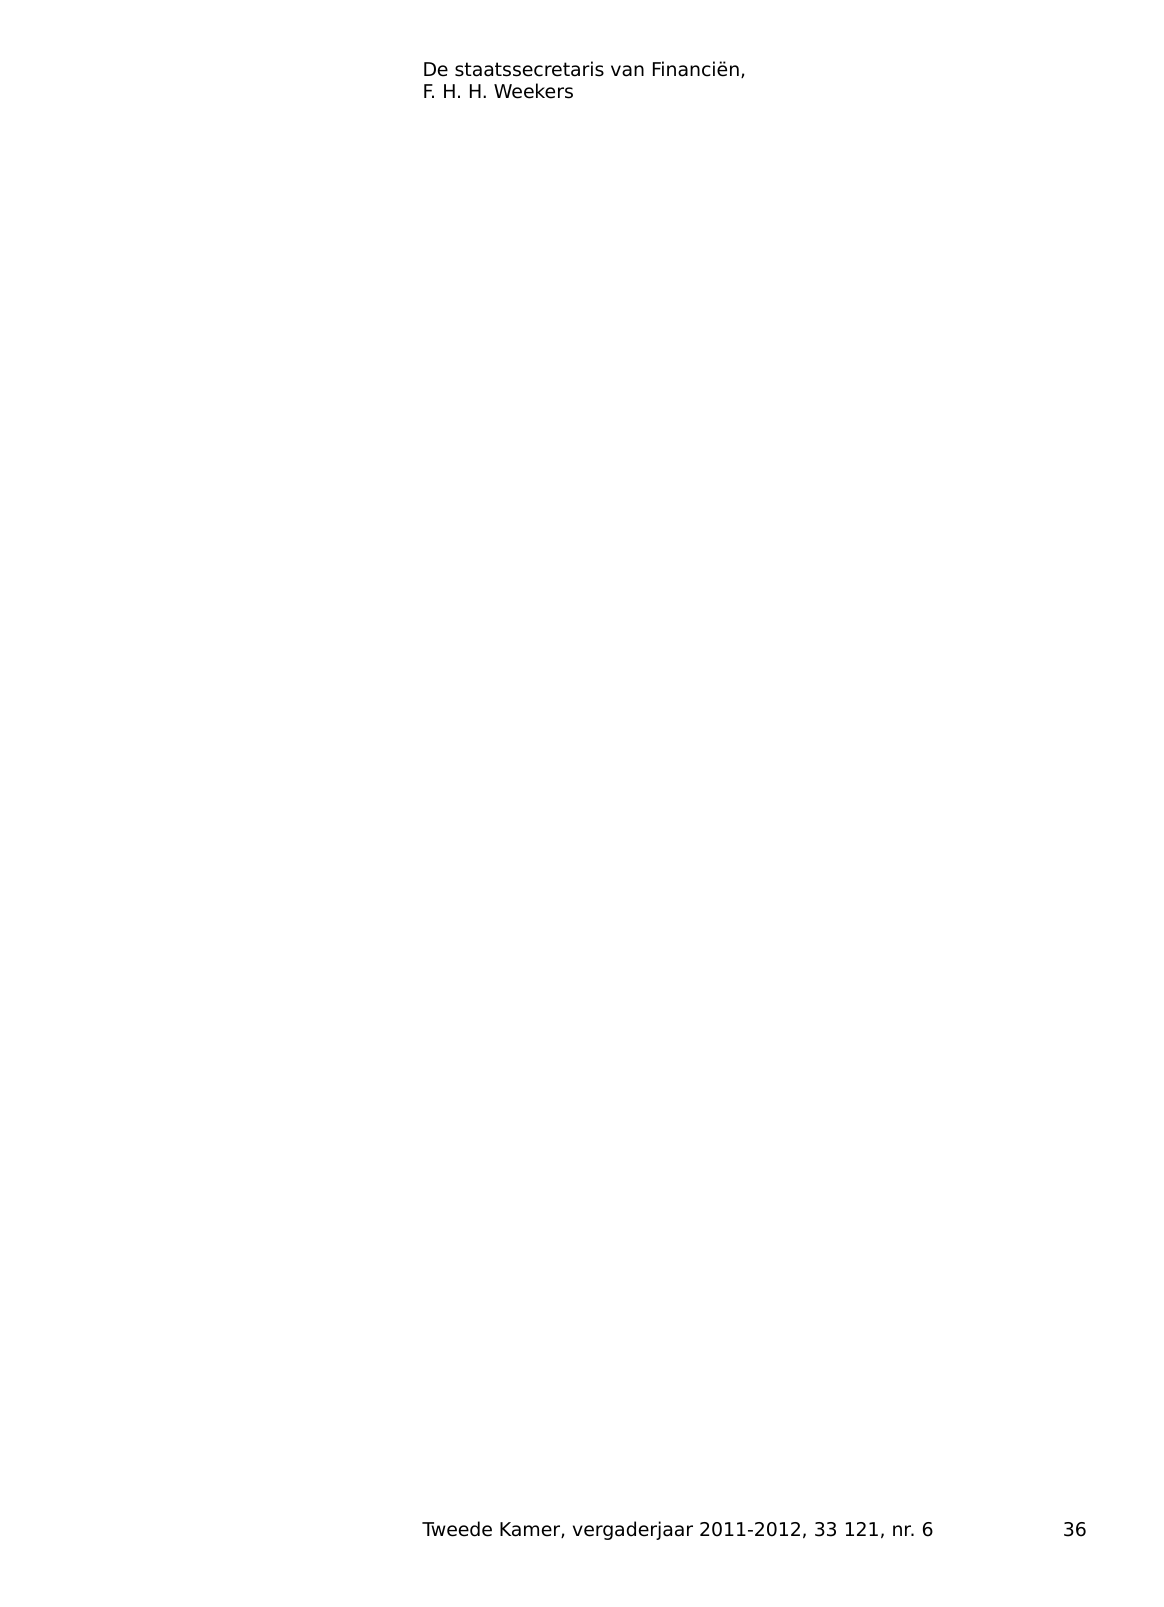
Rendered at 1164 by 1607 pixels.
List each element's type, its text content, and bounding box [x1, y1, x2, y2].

text De staatssecretaris van Financiën, F. H. H. Weekers [422, 59, 1087, 103]
